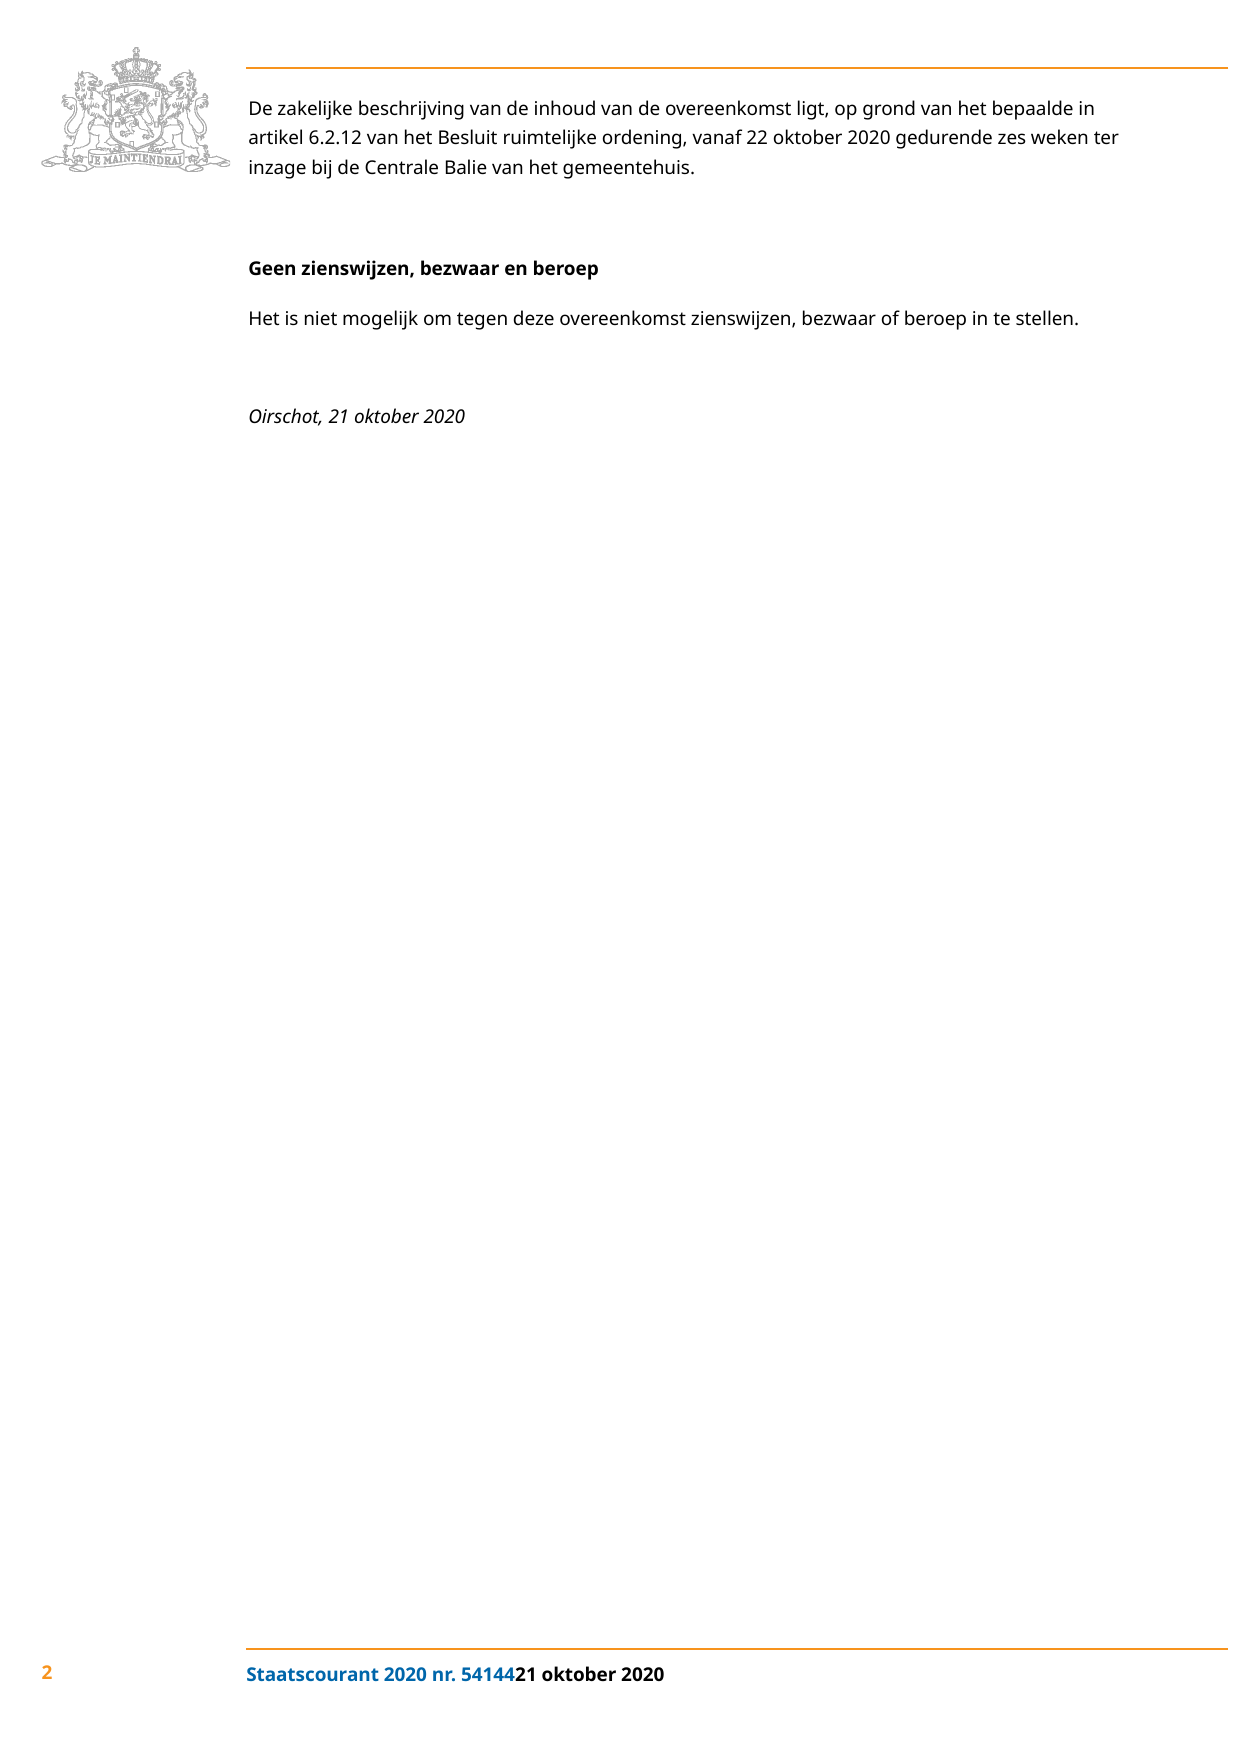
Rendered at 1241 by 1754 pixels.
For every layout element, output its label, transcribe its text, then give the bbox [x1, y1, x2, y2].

text Geen zienswijzen, bezwaar en beroep [248, 255, 1152, 281]
text Het is niet mogelijk om tegen deze overeenkomst zienswijzen, bezwaar of beroep in te stellen. [248, 305, 1152, 331]
text De zakelijke beschrijving van de inhoud van de overeenkomst ligt, op grond van het bepaalde in artikel 6.2.12 van het Besluit ruimtelijke ordening, vanaf 22 oktober 2020 gedurende zes weken ter inzage bij de Centrale Balie van het gemeentehuis. [248, 95, 1152, 180]
picture [41, 47, 231, 172]
text Oirschot, 21 oktober 2020 [248, 403, 1152, 429]
